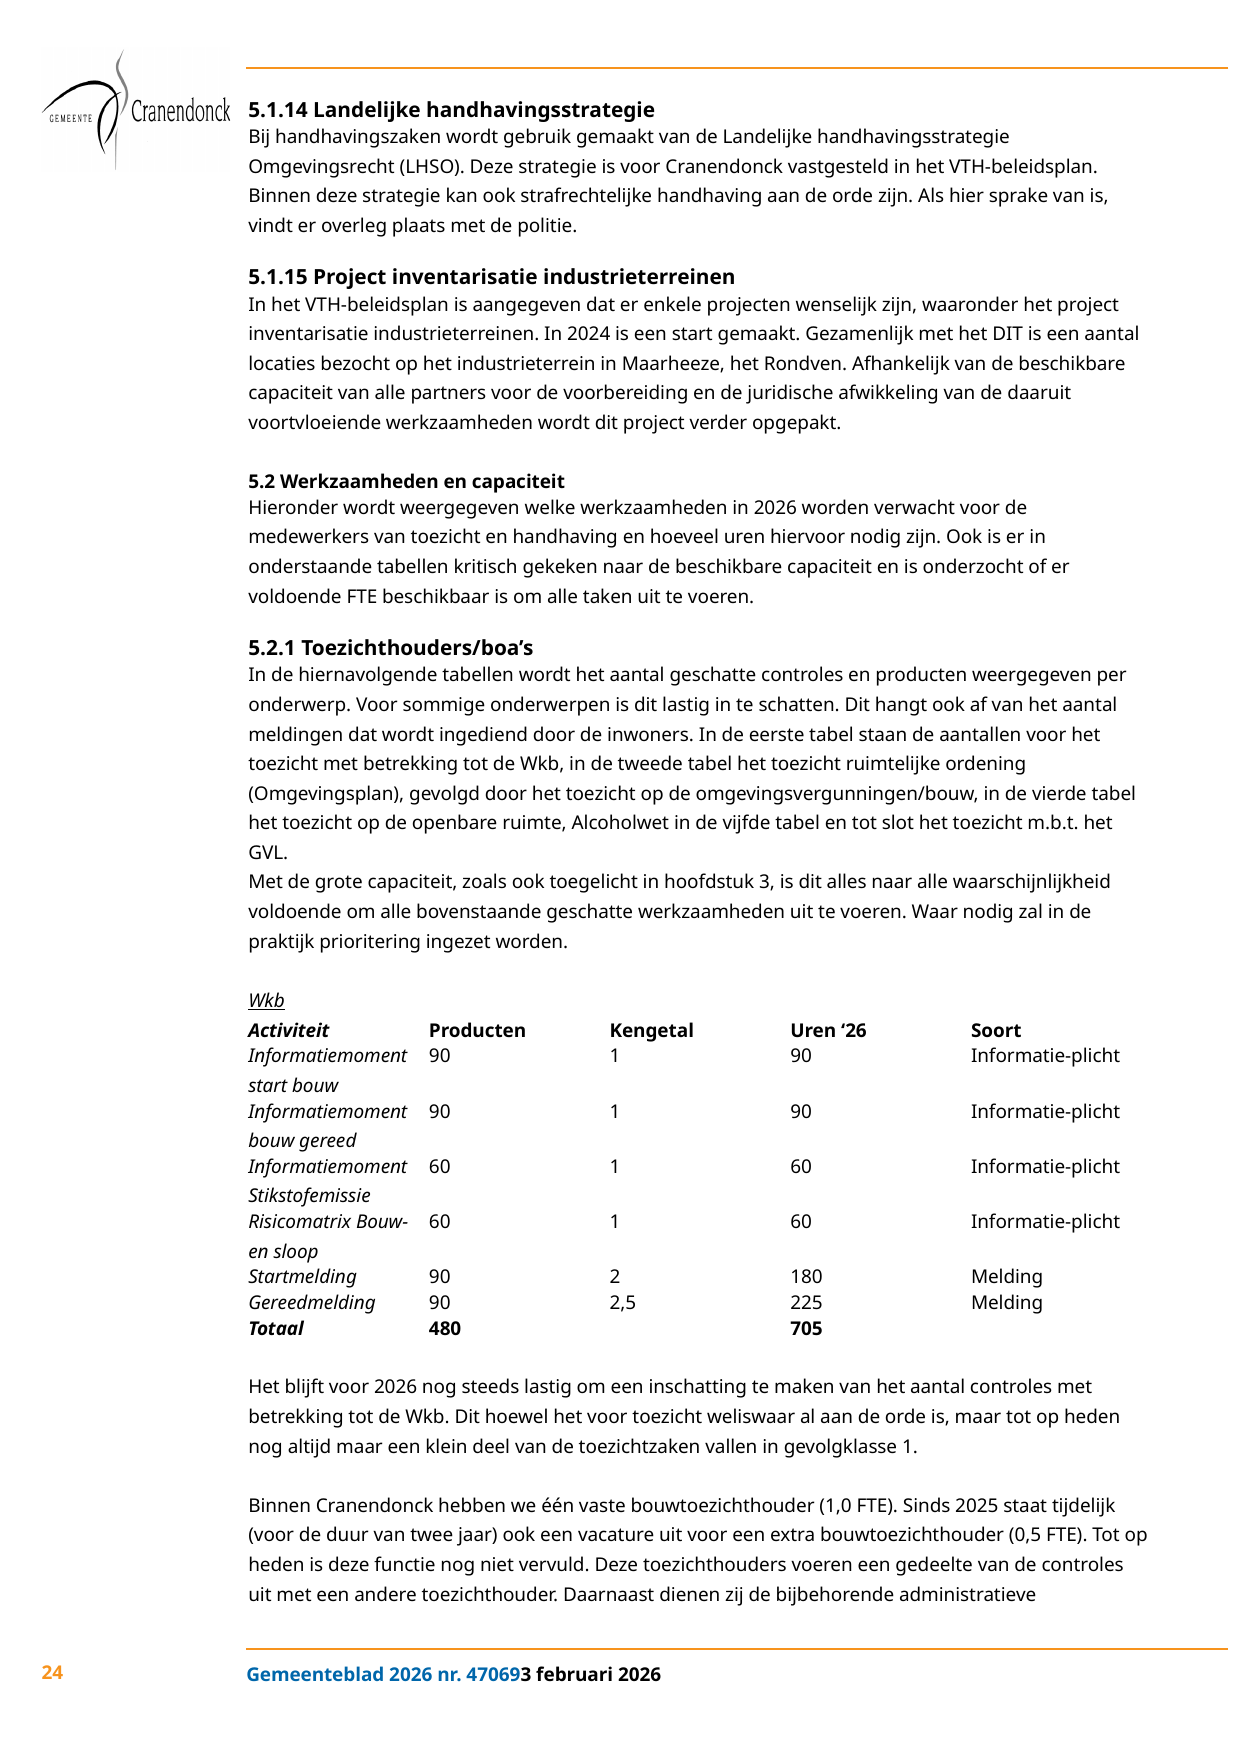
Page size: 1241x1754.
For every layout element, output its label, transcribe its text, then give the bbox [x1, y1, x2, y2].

table_header Producten [429, 1017, 609, 1042]
text Bij handhavingszaken wordt gebruik gemaakt van de Landelijke handhavingsstrategie Omgevingsrecht (LHSO). Deze strategie is voor Cranendonck vastgesteld in het VTH-beleidsplan. Binnen deze strategie kan ook strafrechtelijke handhaving aan de orde zijn. Als hier sprake van is, vindt er overleg plaats met de politie. [248, 123, 1152, 238]
table_cell 480 [429, 1315, 609, 1341]
picture [41, 47, 231, 172]
text 5.1.14 Landelijke handhavingsstrategie [248, 95, 1152, 123]
table_cell 705 [790, 1315, 971, 1341]
table_cell 90 [429, 1264, 609, 1289]
table_cell 1 [609, 1098, 790, 1153]
table_cell Gereedmelding [248, 1290, 429, 1315]
table_header Kengetal [609, 1017, 790, 1042]
table_cell 60 [790, 1153, 971, 1208]
table_cell 1 [609, 1043, 790, 1098]
text 5.1.15 Project inventarisatie industrieterreinen [248, 262, 1152, 291]
table_cell Risicomatrix Bouw- en sloop [248, 1209, 429, 1264]
table_cell 60 [790, 1209, 971, 1264]
text Binnen Cranendonck hebben we één vaste bouwtoezichthouder (1,0 FTE). Sinds 2025 staat tijdelijk (voor de duur van twee jaar) ook een vacature uit voor een extra bouwtoezichthouder (0,5 FTE). Tot op heden is deze functie nog niet vervuld. Deze toezichthouders voeren een gedeelte van de controles uit met een andere toezichthouder. Daarnaast dienen zij de bijbehorende administratieve [248, 1492, 1152, 1607]
table_cell Informatiemoment start bouw [248, 1043, 429, 1098]
text Hieronder wordt weergegeven welke werkzaamheden in 2026 worden verwacht voor de medewerkers van toezicht en handhaving en hoeveel uren hiervoor nodig zijn. Ook is er in onderstaande tabellen kritisch gekeken naar de beschikbare capaciteit en is onderzocht of er voldoende FTE beschikbaar is om alle taken uit te voeren. [248, 494, 1152, 608]
table_cell 60 [429, 1153, 609, 1208]
table_cell Informatiemoment Stikstofemissie [248, 1153, 429, 1208]
table_header Soort [971, 1017, 1152, 1042]
table_cell 90 [790, 1098, 971, 1153]
table_cell 225 [790, 1290, 971, 1315]
table_cell 2,5 [609, 1290, 790, 1315]
table_cell 180 [790, 1264, 971, 1289]
text Wkb [248, 987, 1152, 1013]
text Met de grote capaciteit, zoals ook toegelicht in hoofdstuk 3, is dit alles naar alle waarschijnlijkheid voldoende om alle bovenstaande geschatte werkzaamheden uit te voeren. Waar nodig zal in de praktijk prioritering ingezet worden. [248, 869, 1152, 954]
table_cell Informatiemoment bouw gereed [248, 1098, 429, 1153]
table_cell 1 [609, 1209, 790, 1264]
table_cell Informatie-plicht [971, 1209, 1152, 1264]
table_cell 1 [609, 1153, 790, 1208]
text Het blijft voor 2026 nog steeds lastig om een inschatting te maken van het aantal controles met betrekking tot de Wkb. Dit hoewel het voor toezicht weliswaar al aan de orde is, maar tot op heden nog altijd maar een klein deel van de toezichtzaken vallen in gevolgklasse 1. [248, 1374, 1152, 1459]
table_header Uren ‘26 [790, 1017, 971, 1042]
table_cell Informatie-plicht [971, 1098, 1152, 1153]
table_cell Melding [971, 1290, 1152, 1315]
text In het VTH-beleidsplan is aangegeven dat er enkele projecten wenselijk zijn, waaronder het project inventarisatie industrieterreinen. In 2024 is een start gemaakt. Gezamenlijk met het DIT is een aantal locaties bezocht op het industrieterrein in Maarheeze, het Rondven. Afhankelijk van de beschikbare capaciteit van alle partners voor de voorbereiding en de juridische afwikkeling van de daaruit voortvloeiende werkzaamheden wordt dit project verder opgepakt. [248, 291, 1152, 435]
table_cell 2 [609, 1264, 790, 1289]
table_cell 90 [429, 1098, 609, 1153]
table_cell Informatie-plicht [971, 1153, 1152, 1208]
table_cell [609, 1315, 790, 1341]
text 5.2 Werkzaamheden en capaciteit [248, 468, 1152, 494]
table_cell 90 [790, 1043, 971, 1098]
table_cell 60 [429, 1209, 609, 1264]
table_cell Melding [971, 1264, 1152, 1289]
table_cell 90 [429, 1043, 609, 1098]
table_cell Totaal [248, 1315, 429, 1341]
text In de hiernavolgende tabellen wordt het aantal geschatte controles en producten weergegeven per onderwerp. Voor sommige onderwerpen is dit lastig in te schatten. Dit hangt ook af van het aantal meldingen dat wordt ingediend door de inwoners. In de eerste tabel staan de aantallen voor het toezicht met betrekking tot de Wkb, in de tweede tabel het toezicht ruimtelijke ordening (Omgevingsplan), gevolgd door het toezicht op de omgevingsvergunningen/bouw, in de vierde tabel het toezicht op de openbare ruimte, Alcoholwet in de vijfde tabel en tot slot het toezicht m.b.t. het GVL. [248, 662, 1152, 865]
table_cell 90 [429, 1290, 609, 1315]
text 5.2.1 Toezichthouders/boa’s [248, 633, 1152, 662]
table_cell [971, 1315, 1152, 1341]
table_cell Informatie-plicht [971, 1043, 1152, 1098]
table_header Activiteit [248, 1017, 429, 1042]
table_cell Startmelding [248, 1264, 429, 1289]
